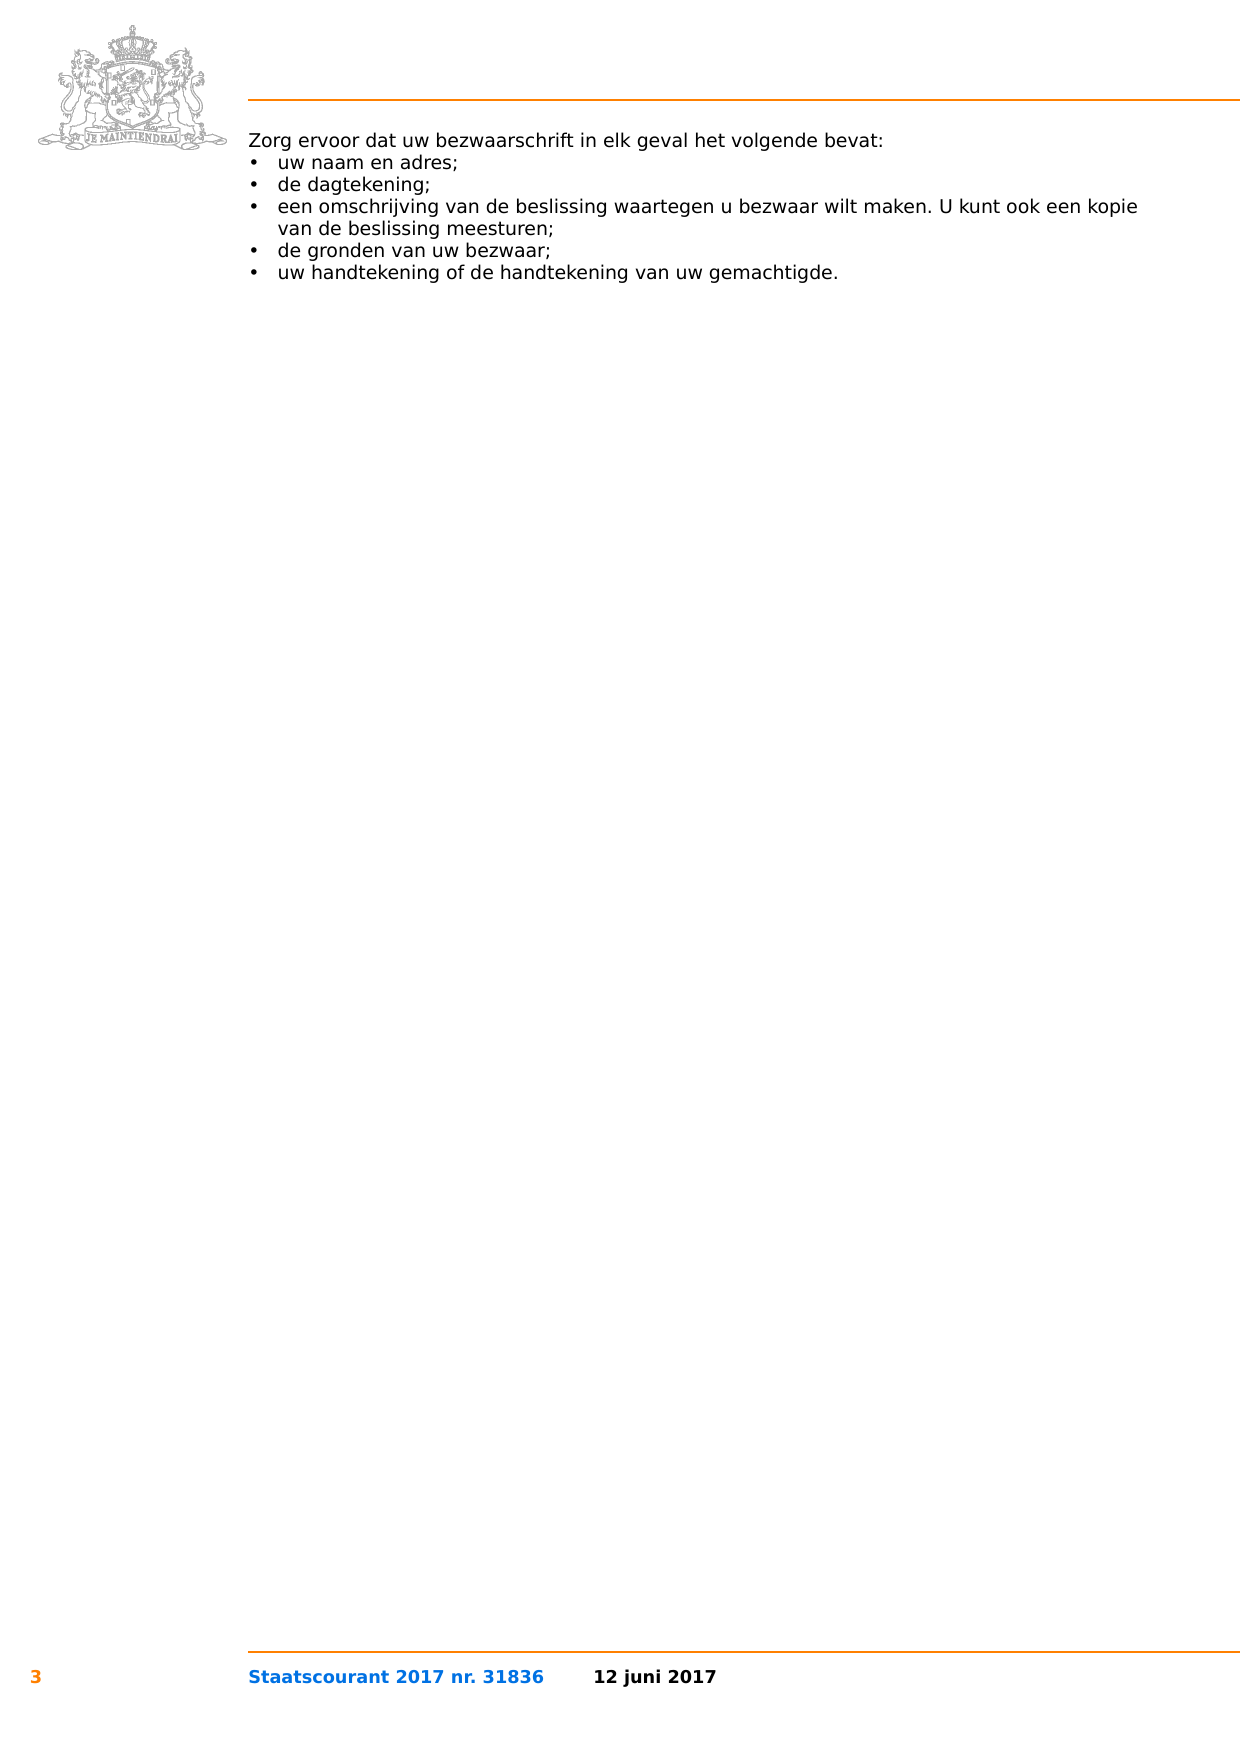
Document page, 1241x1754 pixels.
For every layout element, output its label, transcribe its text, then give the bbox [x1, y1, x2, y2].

text • uw handtekening of de handtekening van uw gemachtigde. [248, 262, 1163, 284]
text • de gronden van uw bezwaar; [248, 240, 1163, 262]
text • uw naam en adres; [248, 152, 1163, 174]
text • de dagtekening; [248, 174, 1163, 196]
text • een omschrijving van de beslissing waartegen u bezwaar wilt maken. U kunt ook een kopie van de beslissing meesturen; [248, 196, 1163, 240]
text Zorg ervoor dat uw bezwaarschrift in elk geval het volgende bevat: [248, 130, 1163, 152]
picture [38, 25, 227, 150]
